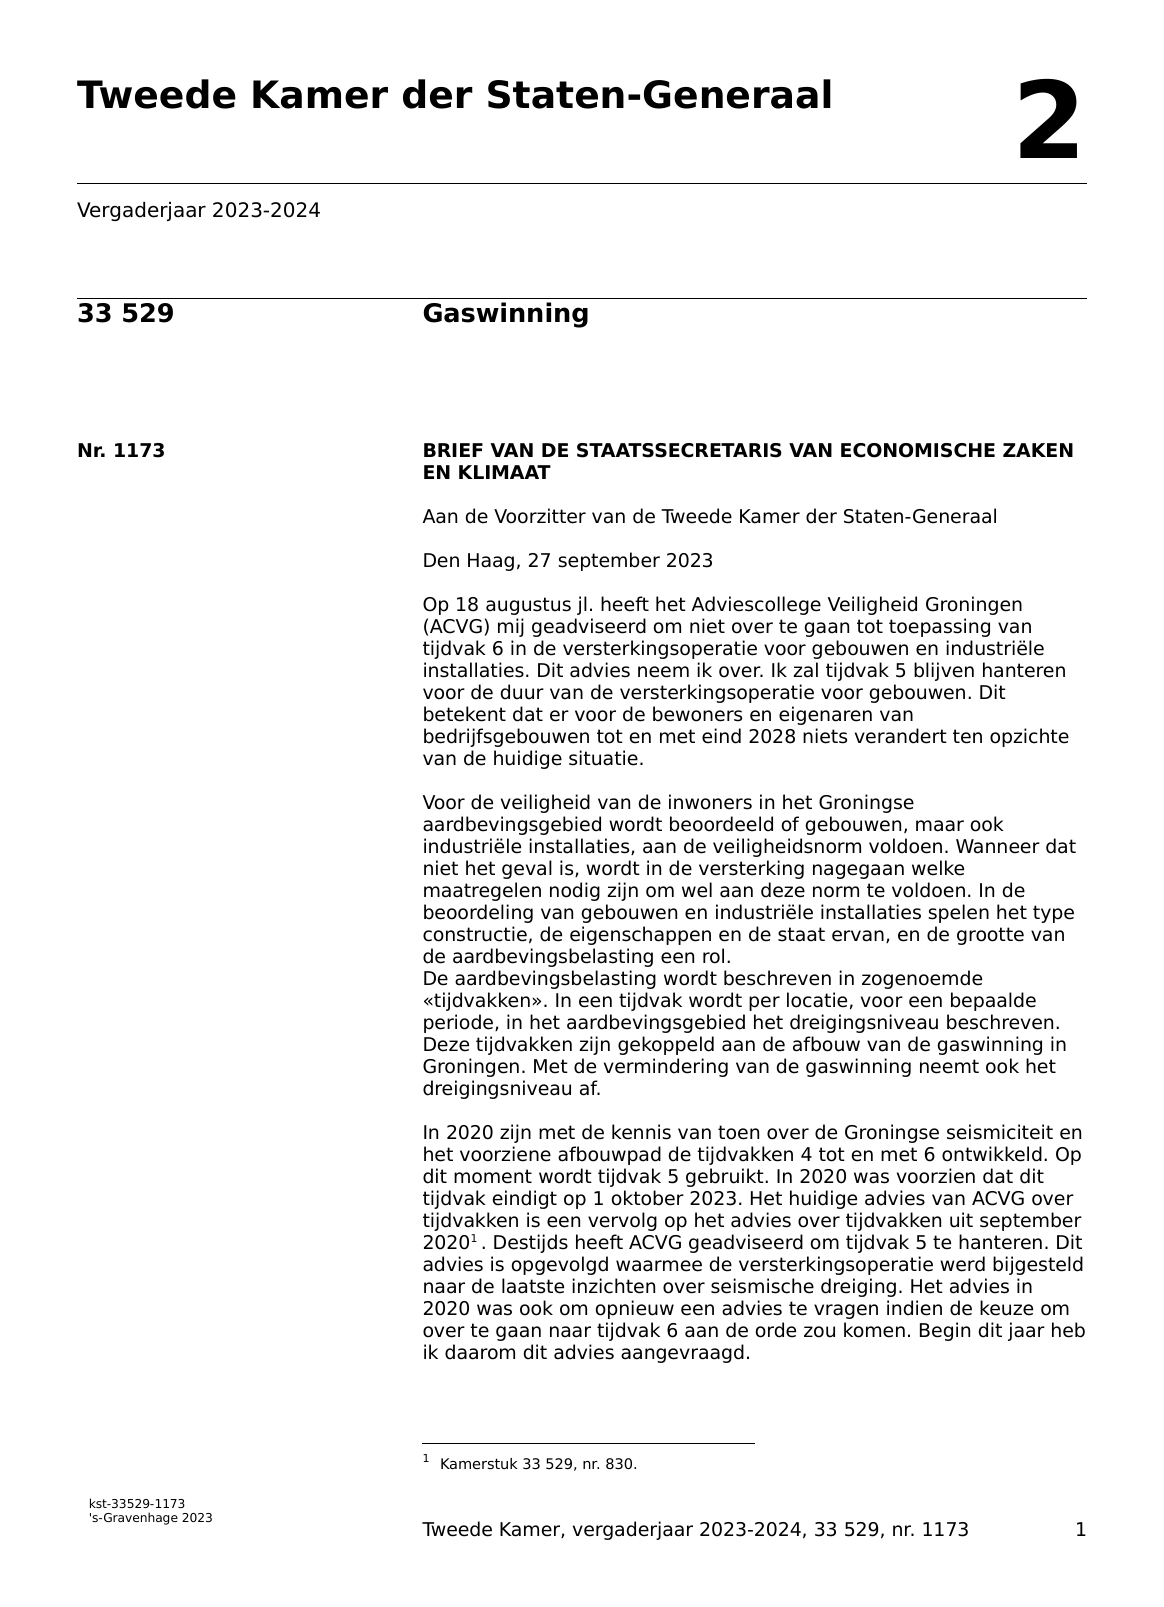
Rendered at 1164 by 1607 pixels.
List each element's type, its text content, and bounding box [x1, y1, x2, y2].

table_header Tweede Kamer der Staten-Generaal [77, 59, 886, 183]
text Op 18 augustus jl. heeft het Adviescollege Veiligheid Groningen (ACVG) mij geadviseerd om niet over te gaan tot toepassing van tijdvak 6 in de versterkingsoperatie voor gebouwen en industriële installaties. Dit advies neem ik over. Ik zal tijdvak 5 blijven hanteren voor de duur van de versterkingsoperatie voor gebouwen. Dit betekent dat er voor de bewoners en eigenaren van bedrijfsgebouwen tot en met eind 2028 niets verandert ten opzichte van de huidige situatie. [422, 594, 1087, 770]
text De aardbevingsbelasting wordt beschreven in zogenoemde «tijdvakken». In een tijdvak wordt per locatie, voor een bepaalde periode, in het aardbevingsgebied het dreigingsniveau beschreven. Deze tijdvakken zijn gekoppeld aan de afbouw van de gaswinning in Groningen. Met de vermindering van de gaswinning neemt ook het dreigingsniveau af. [422, 968, 1087, 1100]
subtitle Nr. 1173 BRIEF VAN DE STAATSSECRETARIS VAN ECONOMISCHE ZAKEN EN KLIMAAT [77, 440, 1087, 484]
text kst-33529-1173 [88, 1497, 323, 1511]
table_header 2 [886, 59, 1087, 183]
text Voor de veiligheid van de inwoners in het Groningse aardbevingsgebied wordt beoordeeld of gebouwen, maar ook industriële installaties, aan de veiligheidsnorm voldoen. Wanneer dat niet het geval is, wordt in de versterking nagegaan welke maatregelen nodig zijn om wel aan deze norm te voldoen. In de beoordeling van gebouwen en industriële installaties spelen het type constructie, de eigenschappen en de staat ervan, en de grootte van de aardbevingsbelasting een rol. [422, 792, 1087, 968]
text In 2020 zijn met de kennis van toen over de Groningse seismiciteit en het voorziene afbouwpad de tijdvakken 4 tot en met 6 ontwikkeld. Op dit moment wordt tijdvak 5 gebruikt. In 2020 was voorzien dat dit tijdvak eindigt op 1 oktober 2023. Het huidige advies van ACVG over tijdvakken is een vervolg op het advies over tijdvakken uit september 2020. Destijds heeft ACVG geadviseerd om tijdvak 5 te hanteren. Dit advies is opgevolgd waarmee de versterkingsoperatie werd bijgesteld naar de laatste inzichten over seismische dreiging. Het advies in 2020 was ook om opnieuw een advies te vragen indien de keuze om over te gaan naar tijdvak 6 aan de orde zou komen. Begin dit jaar heb ik daarom dit advies aangevraagd. [422, 1122, 1087, 1364]
text 's-Gravenhage 2023 [88, 1511, 323, 1525]
table_cell Vergaderjaar 2023-2024 [77, 184, 1087, 298]
text Kamerstuk 33 529, nr. 830. [422, 1452, 1087, 1474]
subtitle 33 529 Gaswinning [77, 299, 1087, 329]
text Den Haag, 27 september 2023 [422, 550, 1087, 572]
text Aan de Voorzitter van de Tweede Kamer der Staten-Generaal [422, 506, 1087, 528]
